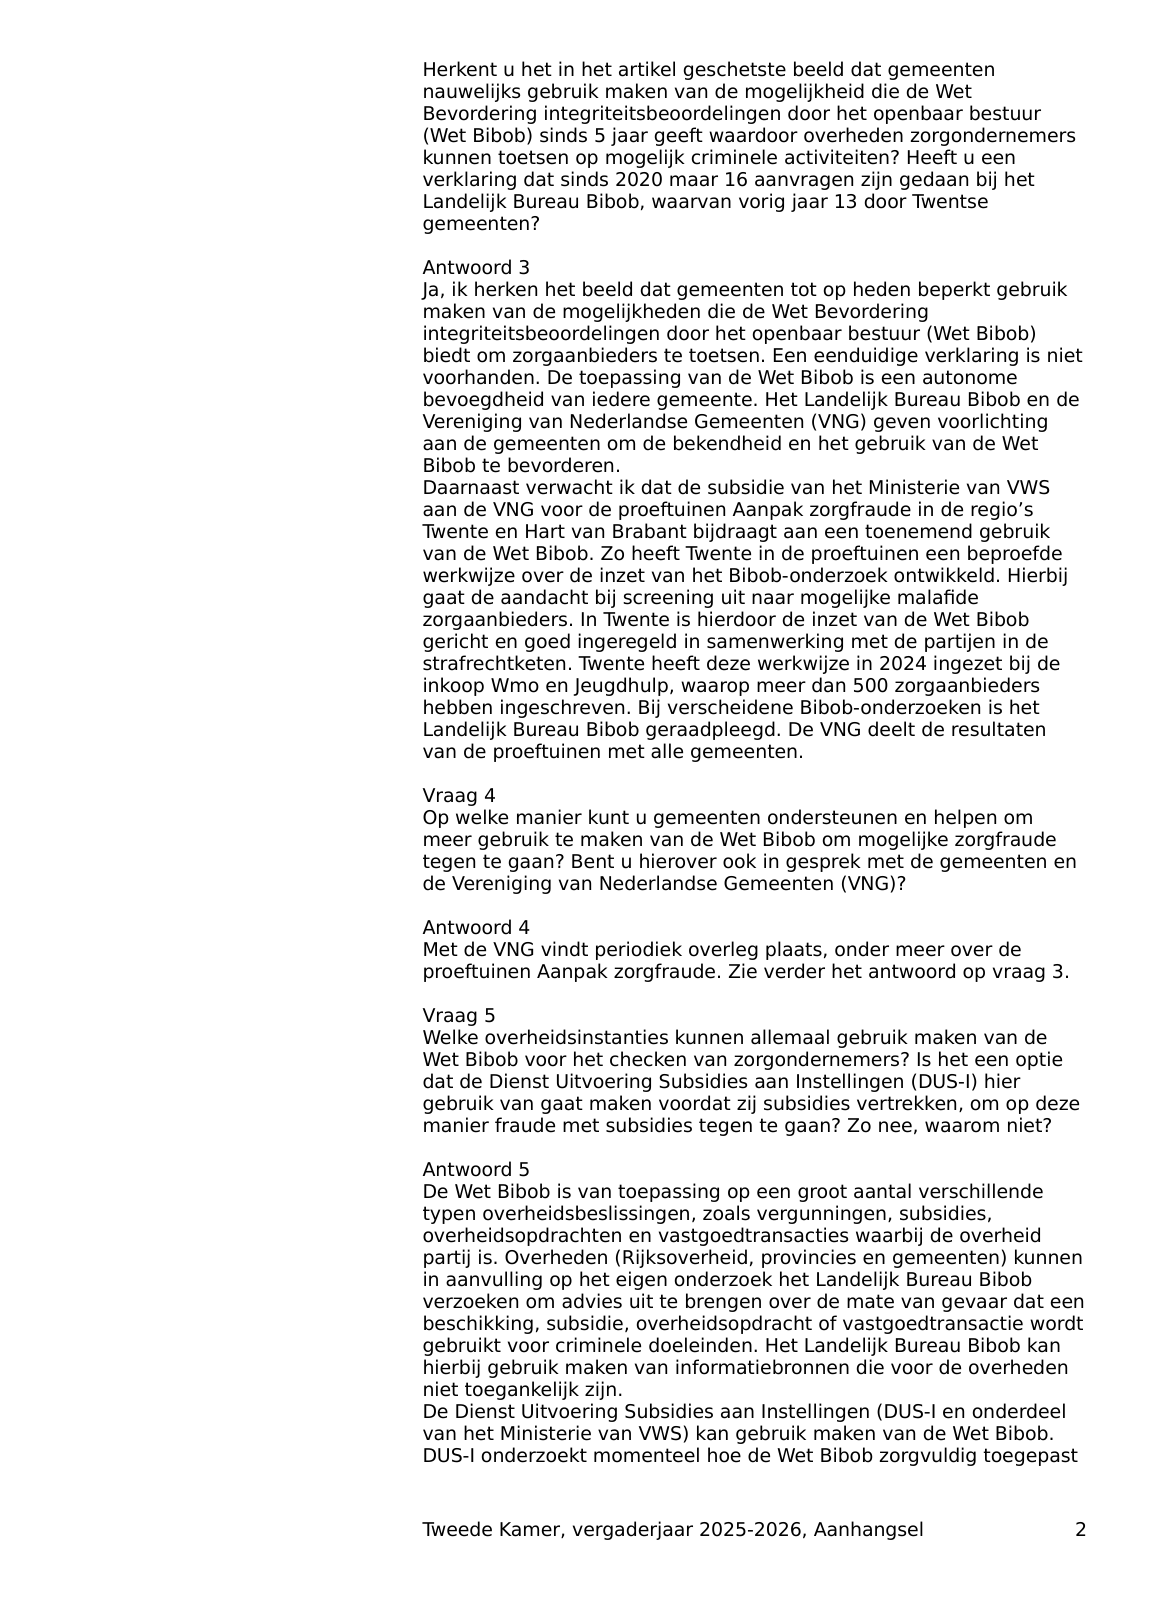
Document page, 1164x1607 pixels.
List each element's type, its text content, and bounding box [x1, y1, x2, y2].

text Ja, ik herken het beeld dat gemeenten tot op heden beperkt gebruik maken van de mogelijkheden die de Wet Bevordering integriteitsbeoordelingen door het openbaar bestuur (Wet Bibob) biedt om zorgaanbieders te toetsen. Een eenduidige verklaring is niet voorhanden. De toepassing van de Wet Bibob is een autonome bevoegdheid van iedere gemeente. Het Landelijk Bureau Bibob en de Vereniging van Nederlandse Gemeenten (VNG) geven voorlichting aan de gemeenten om de bekendheid en het gebruik van de Wet Bibob te bevorderen. [422, 279, 1087, 477]
text De Wet Bibob is van toepassing op een groot aantal verschillende typen overheidsbeslissingen, zoals vergunningen, subsidies, overheidsopdrachten en vastgoedtransacties waarbij de overheid partij is. Overheden (Rijksoverheid, provincies en gemeenten) kunnen in aanvulling op het eigen onderzoek het Landelijk Bureau Bibob verzoeken om advies uit te brengen over de mate van gevaar dat een beschikking, subsidie, overheidsopdracht of vastgoedtransactie wordt gebruikt voor criminele doeleinden. Het Landelijk Bureau Bibob kan hierbij gebruik maken van informatiebronnen die voor de overheden niet toegankelijk zijn. [422, 1181, 1087, 1401]
text Daarnaast verwacht ik dat de subsidie van het Ministerie van VWS aan de VNG voor de proeftuinen Aanpak zorgfraude in de regio’s Twente en Hart van Brabant bijdraagt aan een toenemend gebruik van de Wet Bibob. Zo heeft Twente in de proeftuinen een beproefde werkwijze over de inzet van het Bibob-onderzoek ontwikkeld. Hierbij gaat de aandacht bij screening uit naar mogelijke malafide zorgaanbieders. In Twente is hierdoor de inzet van de Wet Bibob gericht en goed ingeregeld in samenwerking met de partijen in de strafrechtketen. Twente heeft deze werkwijze in 2024 ingezet bij de inkoop Wmo en Jeugdhulp, waarop meer dan 500 zorgaanbieders hebben ingeschreven. Bij verscheidene Bibob-onderzoeken is het Landelijk Bureau Bibob geraadpleegd. De VNG deelt de resultaten van de proeftuinen met alle gemeenten. [422, 477, 1087, 763]
text Vraag 4 [422, 785, 1087, 807]
text Antwoord 3 [422, 257, 1087, 279]
text Op welke manier kunt u gemeenten ondersteunen en helpen om meer gebruik te maken van de Wet Bibob om mogelijke zorgfraude tegen te gaan? Bent u hierover ook in gesprek met de gemeenten en de Vereniging van Nederlandse Gemeenten (VNG)? [422, 807, 1087, 895]
text Antwoord 4 [422, 917, 1087, 939]
text Met de VNG vindt periodiek overleg plaats, onder meer over de proeftuinen Aanpak zorgfraude. Zie verder het antwoord op vraag 3. [422, 939, 1087, 983]
text Welke overheidsinstanties kunnen allemaal gebruik maken van de Wet Bibob voor het checken van zorgondernemers? Is het een optie dat de Dienst Uitvoering Subsidies aan Instellingen (DUS-I) hier gebruik van gaat maken voordat zij subsidies vertrekken, om op deze manier fraude met subsidies tegen te gaan? Zo nee, waarom niet? [422, 1027, 1087, 1137]
text Vraag 5 [422, 1005, 1087, 1027]
text Herkent u het in het artikel geschetste beeld dat gemeenten nauwelijks gebruik maken van de mogelijkheid die de Wet Bevordering integriteitsbeoordelingen door het openbaar bestuur (Wet Bibob) sinds 5 jaar geeft waardoor overheden zorgondernemers kunnen toetsen op mogelijk criminele activiteiten? Heeft u een verklaring dat sinds 2020 maar 16 aanvragen zijn gedaan bij het Landelijk Bureau Bibob, waarvan vorig jaar 13 door Twentse gemeenten? [422, 59, 1087, 235]
text Antwoord 5 [422, 1159, 1087, 1181]
text De Dienst Uitvoering Subsidies aan Instellingen (DUS-I en onderdeel van het Ministerie van VWS) kan gebruik maken van de Wet Bibob. DUS-I onderzoekt momenteel hoe de Wet Bibob zorgvuldig toegepast [422, 1401, 1087, 1467]
